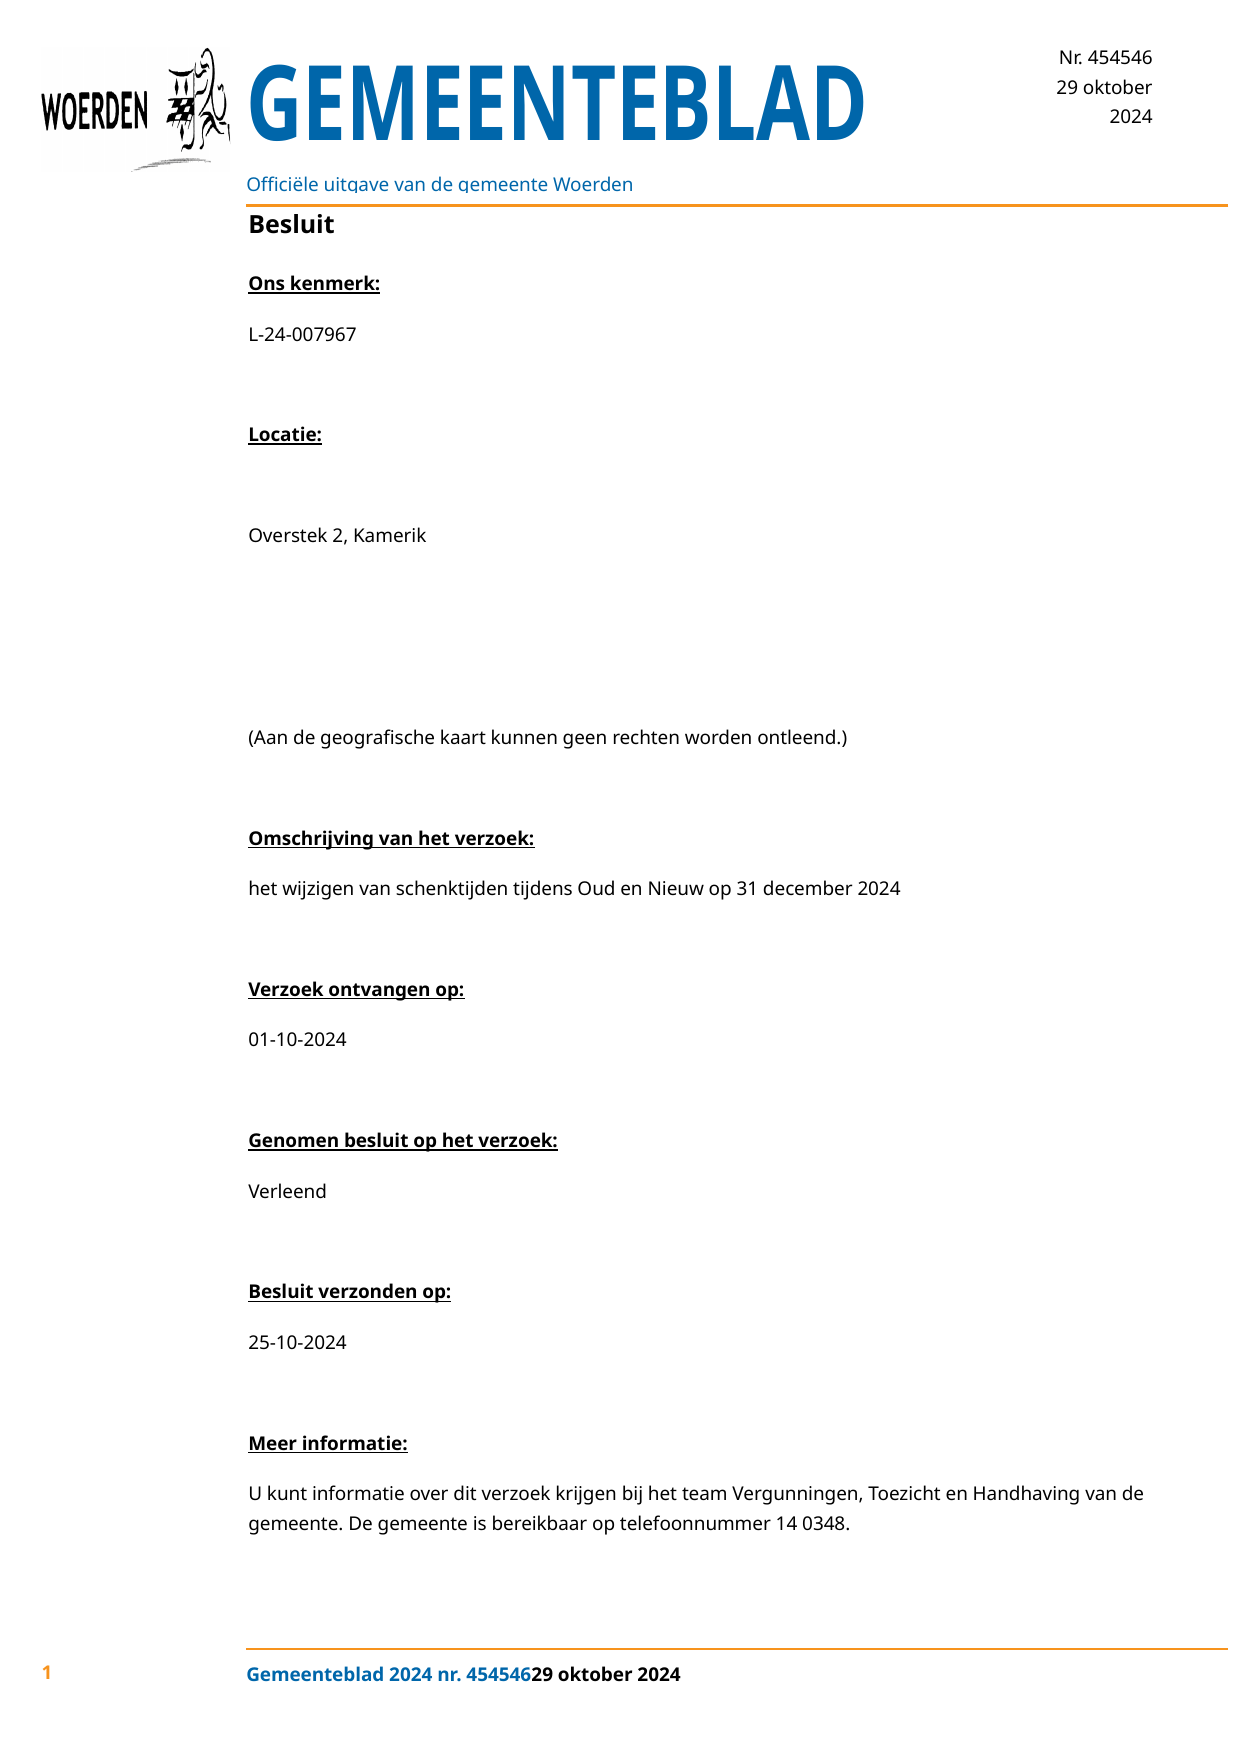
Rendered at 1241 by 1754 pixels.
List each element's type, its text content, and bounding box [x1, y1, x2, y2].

picture [41, 47, 231, 172]
text 01-10-2024 [248, 1027, 1152, 1052]
text Ons kenmerk: [248, 270, 1152, 296]
text het wijzigen van schenktijden tijdens Oud en Nieuw op 31 december 2024 [248, 875, 1152, 901]
text Besluit [248, 207, 1152, 241]
text Overstek 2, Kamerik [248, 522, 1152, 548]
text Genomen besluit op het verzoek: [248, 1127, 1152, 1153]
text 25-10-2024 [248, 1329, 1152, 1355]
text Verzoek ontvangen op: [248, 976, 1152, 1002]
text L-24-007967 [248, 321, 1152, 346]
text Locatie: [248, 422, 1152, 447]
text Omschrijving van het verzoek: [248, 825, 1152, 851]
text Verleend [248, 1178, 1152, 1203]
text (Aan de geografische kaart kunnen geen rechten worden ontleend.) [248, 724, 1152, 750]
text U kunt informatie over dit verzoek krijgen bij het team Vergunningen, Toezicht en Handhaving van de gemeente. De gemeente is bereikbaar op telefoonnummer 14 0348. [248, 1480, 1152, 1536]
text Besluit verzonden op: [248, 1279, 1152, 1304]
text Meer informatie: [248, 1430, 1152, 1456]
